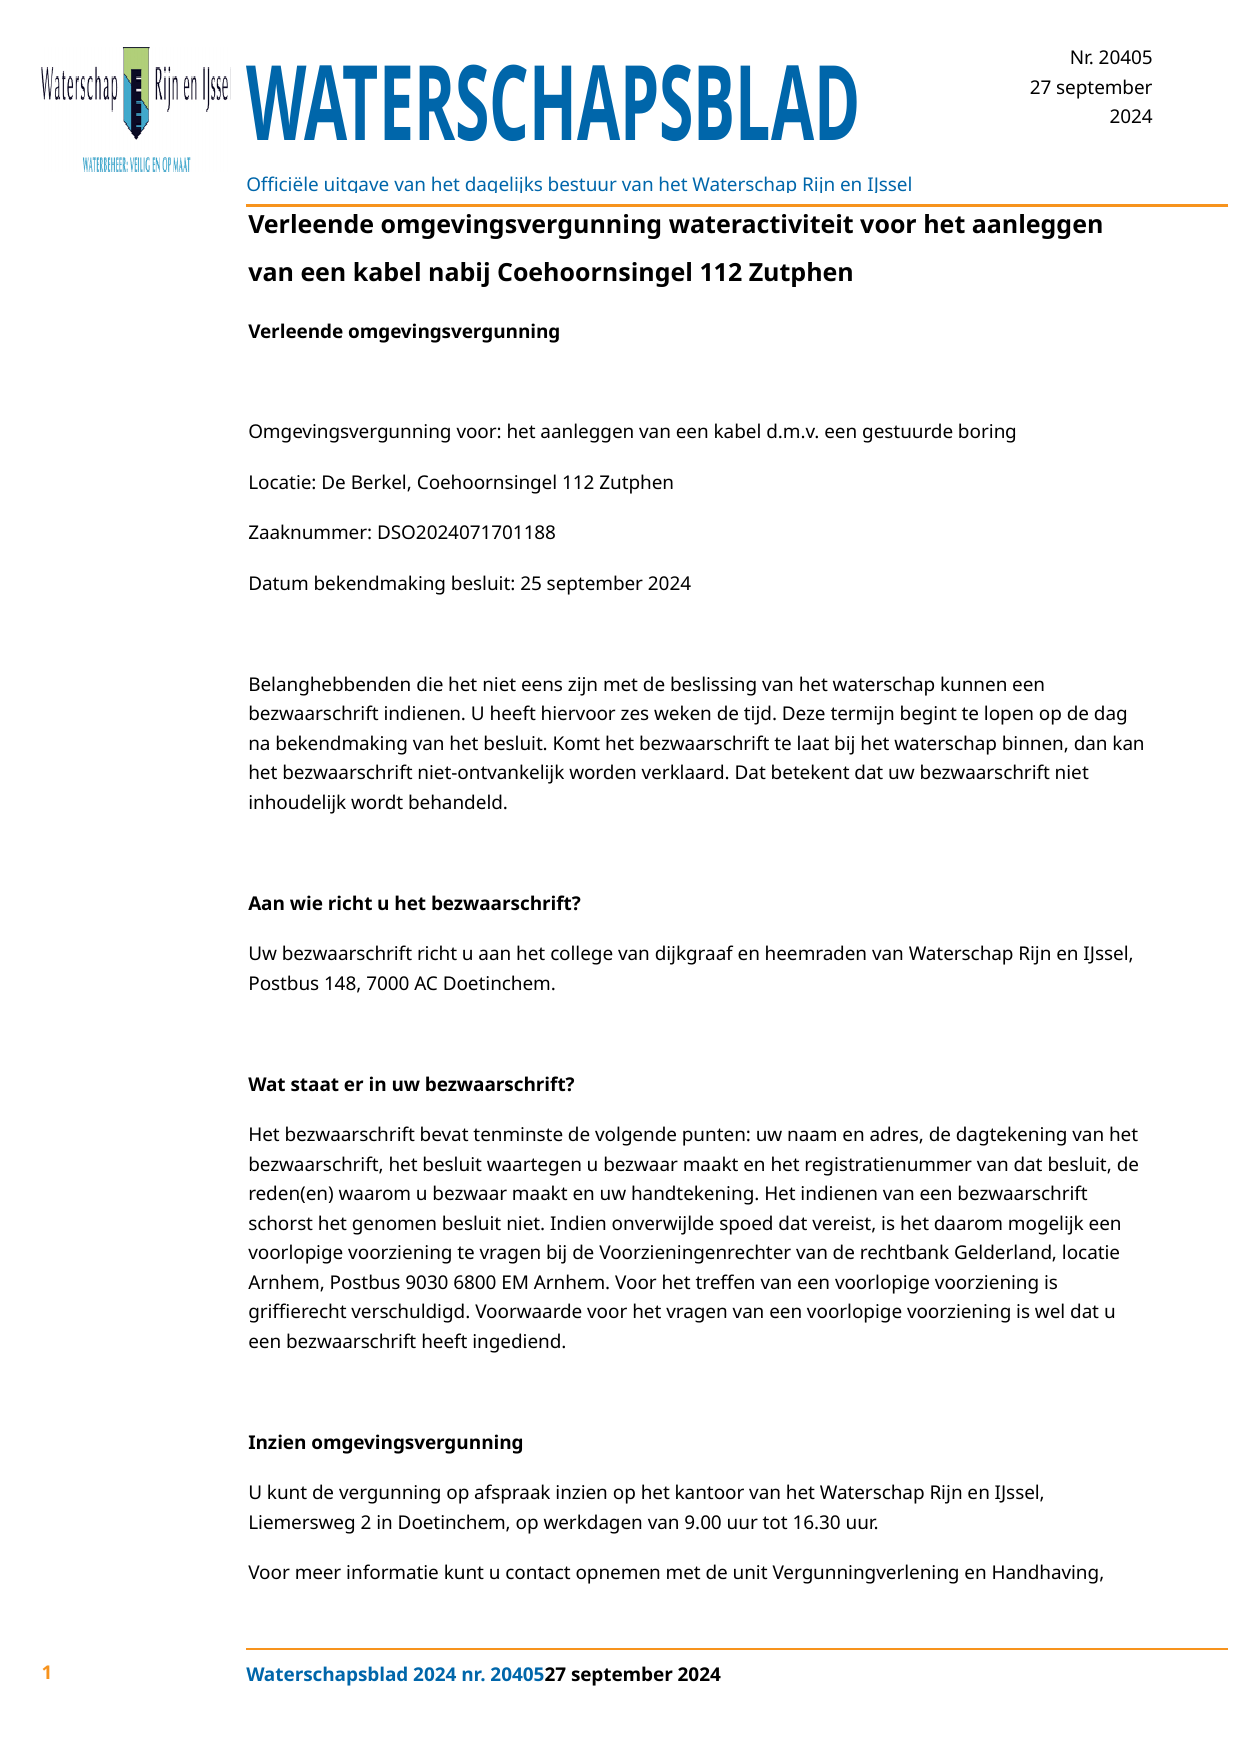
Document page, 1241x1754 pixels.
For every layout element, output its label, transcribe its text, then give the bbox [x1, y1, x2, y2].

text Verleende omgevingsvergunning [248, 318, 1152, 344]
text Aan wie richt u het bezwaarschrift? [248, 890, 1152, 916]
text Locatie: De Berkel, Coehoornsingel 112 Zutphen [248, 469, 1152, 495]
text Inzien omgevingsvergunning [248, 1429, 1152, 1455]
picture [41, 47, 231, 172]
text U kunt de vergunning op afspraak inzien op het kantoor van het Waterschap Rijn en IJssel, Liemersweg 2 in Doetinchem, op werkdagen van 9.00 uur tot 16.30 uur. [248, 1479, 1152, 1535]
text Zaaknummer: DSO2024071701188 [248, 519, 1152, 545]
text Datum bekendmaking besluit: 25 september 2024 [248, 570, 1152, 596]
text Verleende omgevingsvergunning wateractiviteit voor het aanleggen van een kabel nabij Coehoornsingel 112 Zutphen [248, 207, 1152, 288]
text Voor meer informatie kunt u contact opnemen met de unit Vergunningverlening en Handhaving, [248, 1559, 1152, 1585]
text Omgevingsvergunning voor: het aanleggen van een kabel d.m.v. een gestuurde boring [248, 419, 1152, 444]
text Uw bezwaarschrift richt u aan het college van dijkgraaf en heemraden van Waterschap Rijn en IJssel, Postbus 148, 7000 AC Doetinchem. [248, 940, 1152, 996]
text Belanghebbenden die het niet eens zijn met de beslissing van het waterschap kunnen een bezwaarschrift indienen. U heeft hiervoor zes weken de tijd. Deze termijn begint te lopen op de dag na bekendmaking van het besluit. Komt het bezwaarschrift te laat bij het waterschap binnen, dan kan het bezwaarschrift niet-ontvankelijk worden verklaard. Dat betekent dat uw bezwaarschrift niet inhoudelijk wordt behandeld. [248, 671, 1152, 815]
text Het bezwaarschrift bevat tenminste de volgende punten: uw naam en adres, de dagtekening van het bezwaarschrift, het besluit waartegen u bezwaar maakt en het registratienummer van dat besluit, de reden(en) waarom u bezwaar maakt en uw handtekening. Het indienen van een bezwaarschrift schorst het genomen besluit niet. Indien onverwijlde spoed dat vereist, is het daarom mogelijk een voorlopige voorziening te vragen bij de Voorzieningenrechter van de rechtbank Gelderland, locatie Arnhem, Postbus 9030 6800 EM Arnhem. Voor het treffen van een voorlopige voorziening is griffierecht verschuldigd. Voorwaarde voor het vragen van een voorlopige voorziening is wel dat u een bezwaarschrift heeft ingediend. [248, 1121, 1152, 1354]
text Wat staat er in uw bezwaarschrift? [248, 1071, 1152, 1097]
